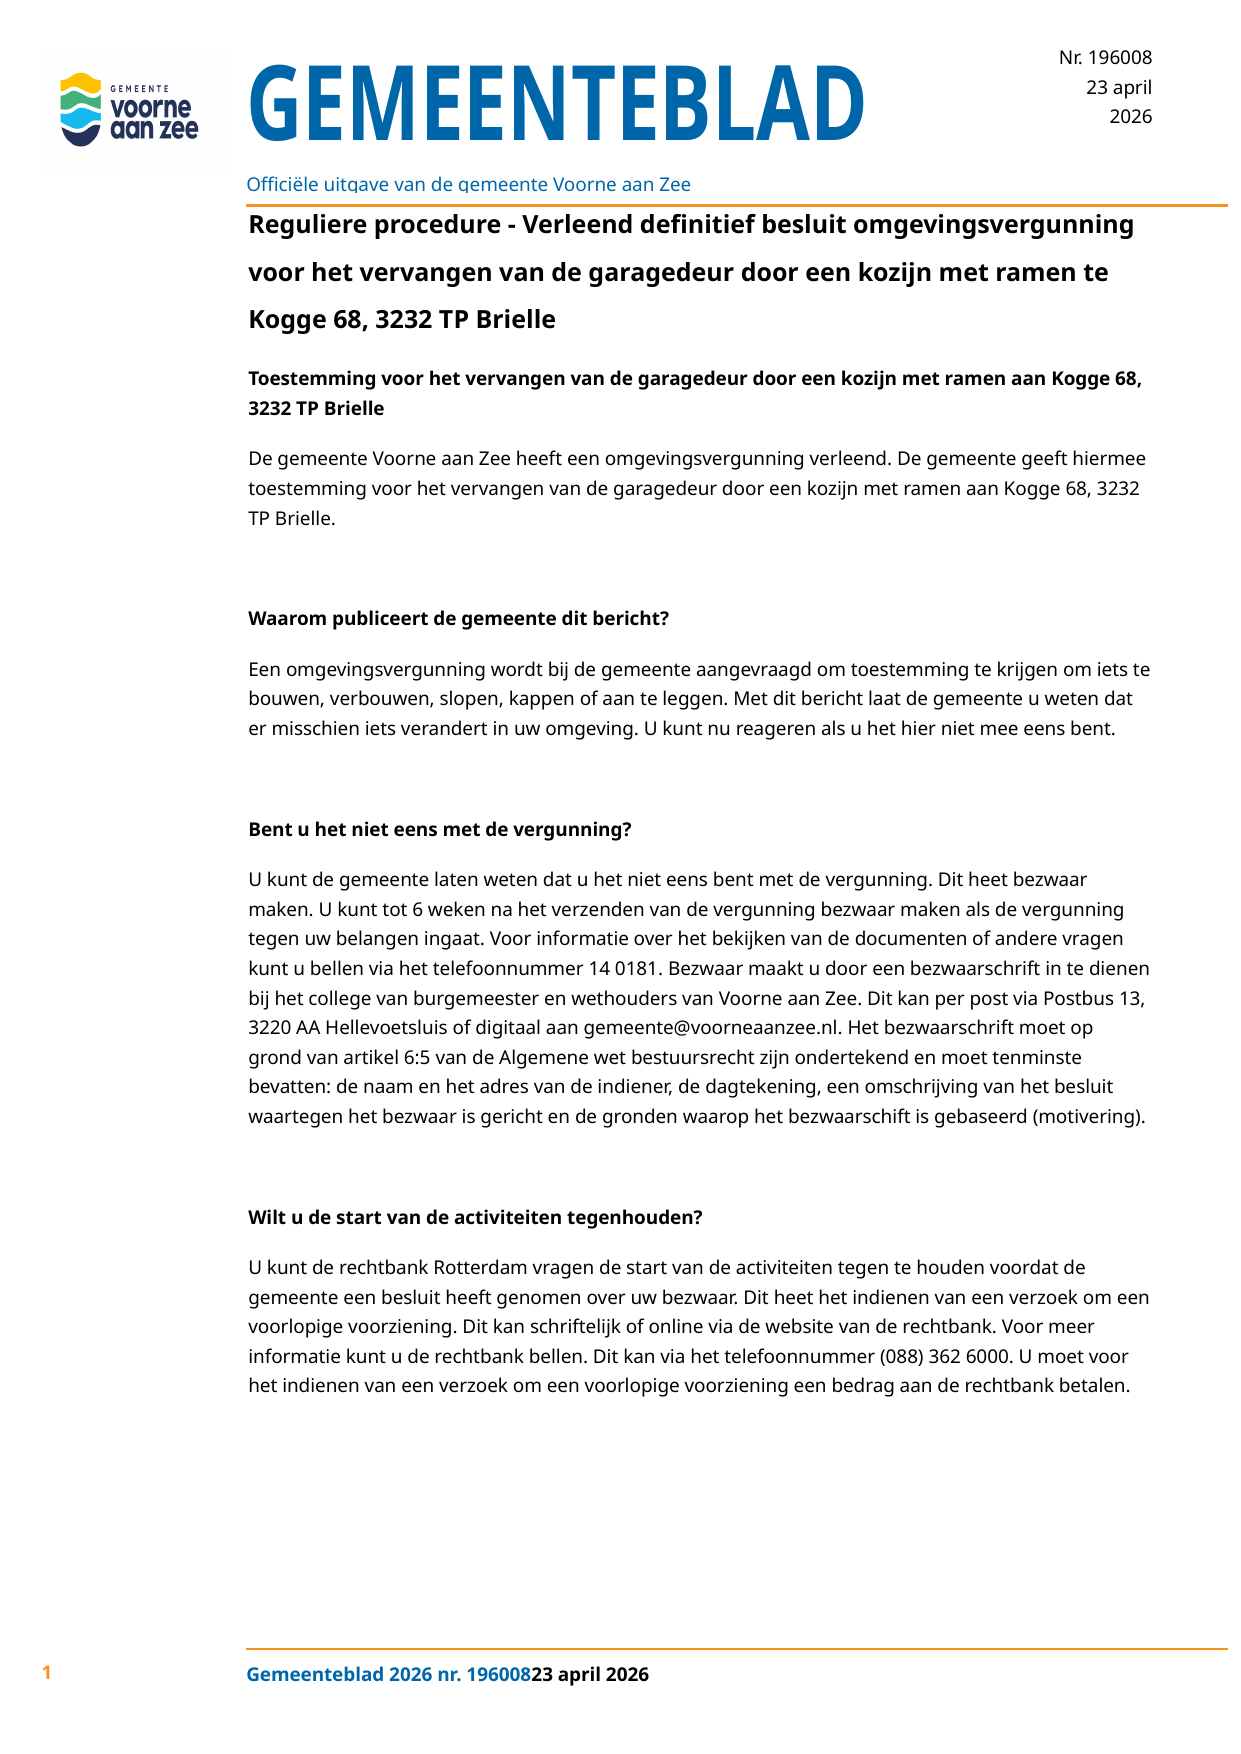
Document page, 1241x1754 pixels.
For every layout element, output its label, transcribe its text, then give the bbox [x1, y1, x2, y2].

text Waarom publiceert de gemeente dit bericht? [248, 606, 1152, 631]
text De gemeente Voorne aan Zee heeft een omgevingsvergunning verleend. De gemeente geeft hiermee toestemming voor het vervangen van de garagedeur door een kozijn met ramen aan Kogge 68, 3232 TP Brielle. [248, 446, 1152, 530]
text Wilt u de start van de activiteiten tegenhouden? [248, 1204, 1152, 1229]
text Een omgevingsvergunning wordt bij de gemeente aangevraagd om toestemming te krijgen om iets te bouwen, verbouwen, slopen, kappen of aan te leggen. Met dit bericht laat de gemeente u weten dat er misschien iets verandert in uw omgeving. U kunt nu reageren als u het hier niet mee eens bent. [248, 656, 1152, 741]
text Reguliere procedure - Verleend definitief besluit omgevingsvergunning voor het vervangen van de garagedeur door een kozijn met ramen te Kogge 68, 3232 TP Brielle [248, 207, 1152, 336]
text U kunt de gemeente laten weten dat u het niet eens bent met de vergunning. Dit heet bezwaar maken. U kunt tot 6 weken na het verzenden van de vergunning bezwaar maken als de vergunning tegen uw belangen ingaat. Voor informatie over het bekijken van de documenten of andere vragen kunt u bellen via het telefoonnummer 14 0181. Bezwaar maakt u door een bezwaarschrift in te dienen bij het college van burgemeester en wethouders van Voorne aan Zee. Dit kan per post via Postbus 13, 3220 AA Hellevoetsluis of digitaal aan gemeente@voorneaanzee.nl. Het bezwaarschrift moet op grond van artikel 6:5 van de Algemene wet bestuursrecht zijn ondertekend en moet tenminste bevatten: de naam en het adres van de indiener, de dagtekening, een omschrijving van het besluit waartegen het bezwaar is gericht en de gronden waarop het bezwaarschift is gebaseerd (motivering). [248, 866, 1152, 1129]
text Toestemming voor het vervangen van de garagedeur door een kozijn met ramen aan Kogge 68, 3232 TP Brielle [248, 366, 1152, 421]
text U kunt de rechtbank Rotterdam vragen de start van de activiteiten tegen te houden voordat de gemeente een besluit heeft genomen over uw bezwaar. Dit heet het indienen van een verzoek om een voorlopige voorziening. Dit kan schriftelijk of online via de website van de rechtbank. Voor meer informatie kunt u de rechtbank bellen. Dit kan via het telefoonnummer (088) 362 6000. U moet voor het indienen van een verzoek om een voorlopige voorziening een bedrag aan de rechtbank betalen. [248, 1254, 1152, 1398]
text Bent u het niet eens met de vergunning? [248, 816, 1152, 842]
picture [41, 47, 231, 172]
